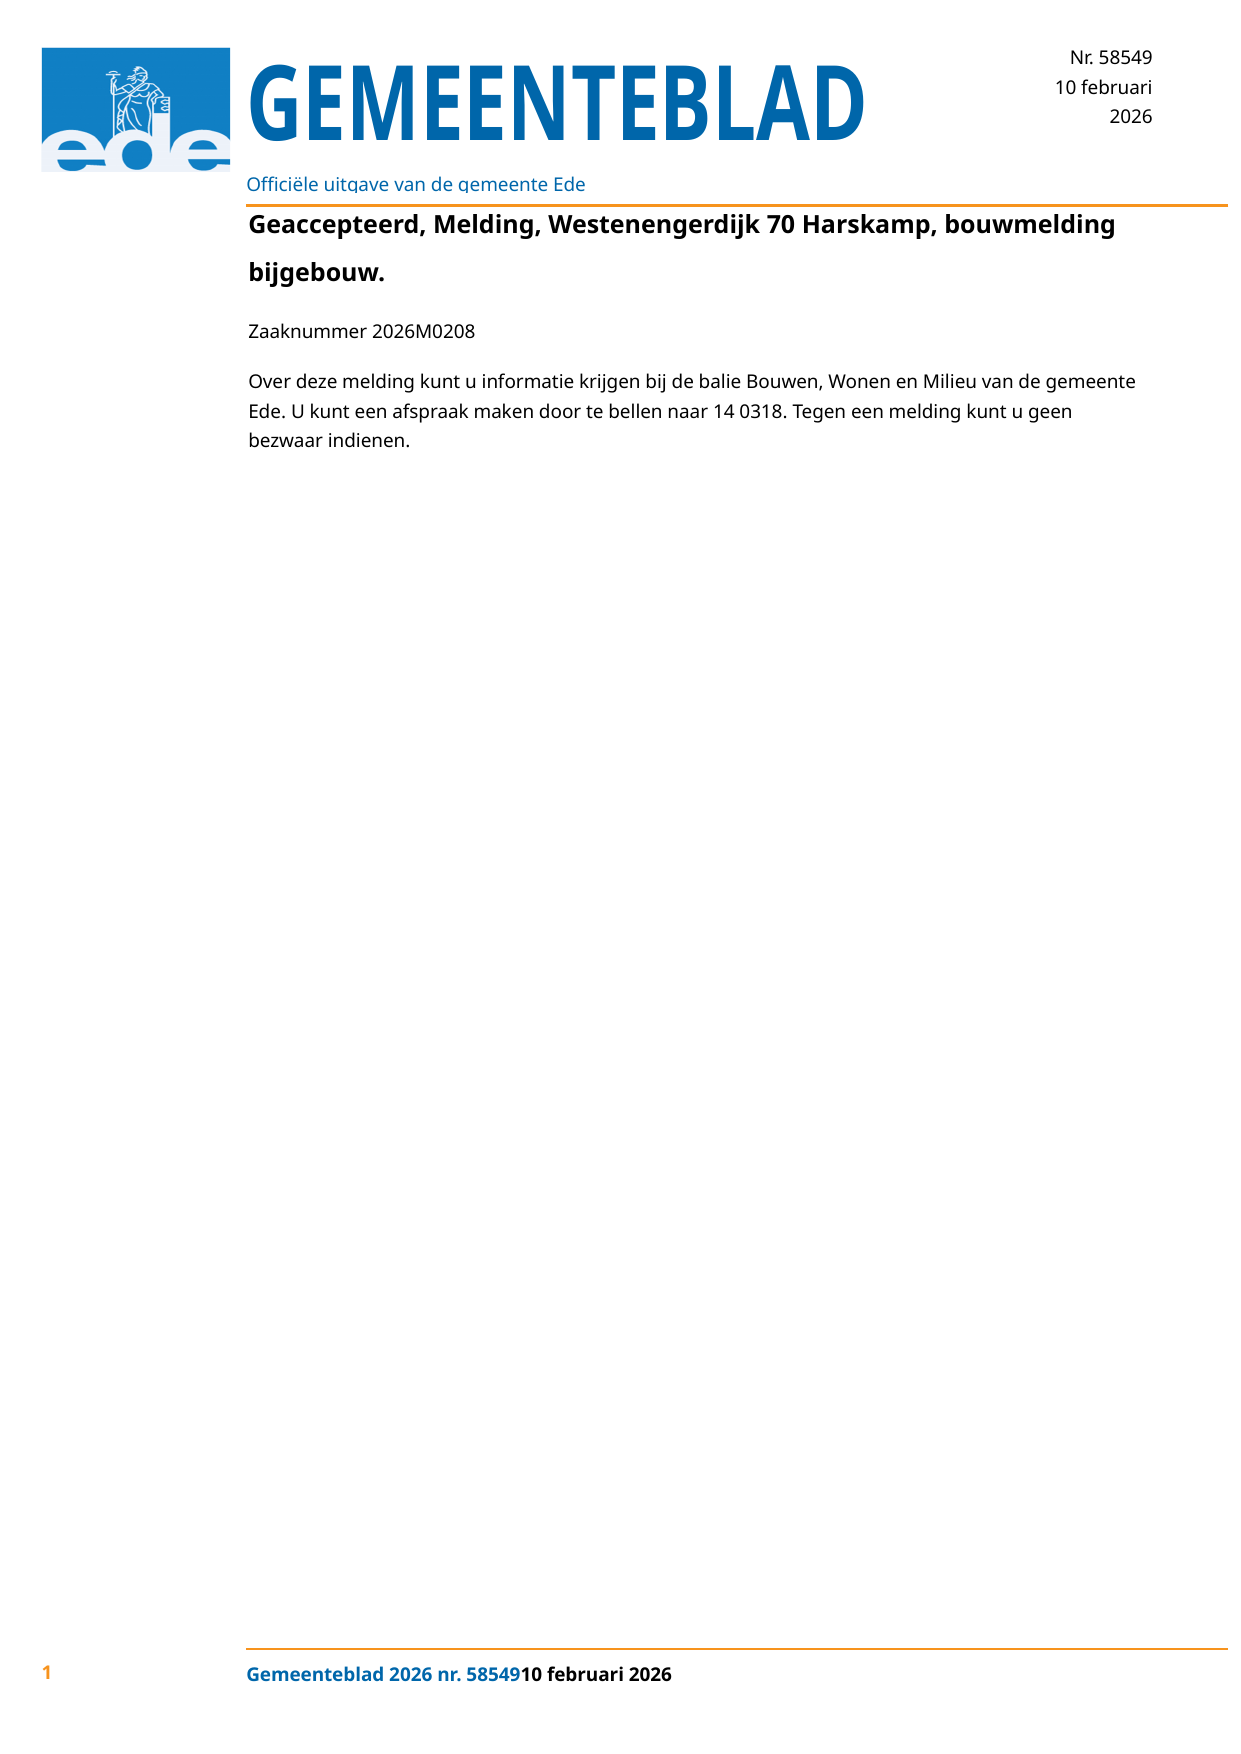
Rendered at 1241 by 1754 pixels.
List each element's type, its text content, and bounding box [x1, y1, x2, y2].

text Over deze melding kunt u informatie krijgen bij de balie Bouwen, Wonen en Milieu van de gemeente Ede. U kunt een afspraak maken door te bellen naar 14 0318. Tegen een melding kunt u geen bezwaar indienen. [248, 368, 1152, 453]
picture [41, 47, 231, 172]
text Geaccepteerd, Melding, Westenengerdijk 70 Harskamp, bouwmelding bijgebouw. [248, 207, 1152, 288]
text Zaaknummer 2026M0208 [248, 318, 1152, 344]
